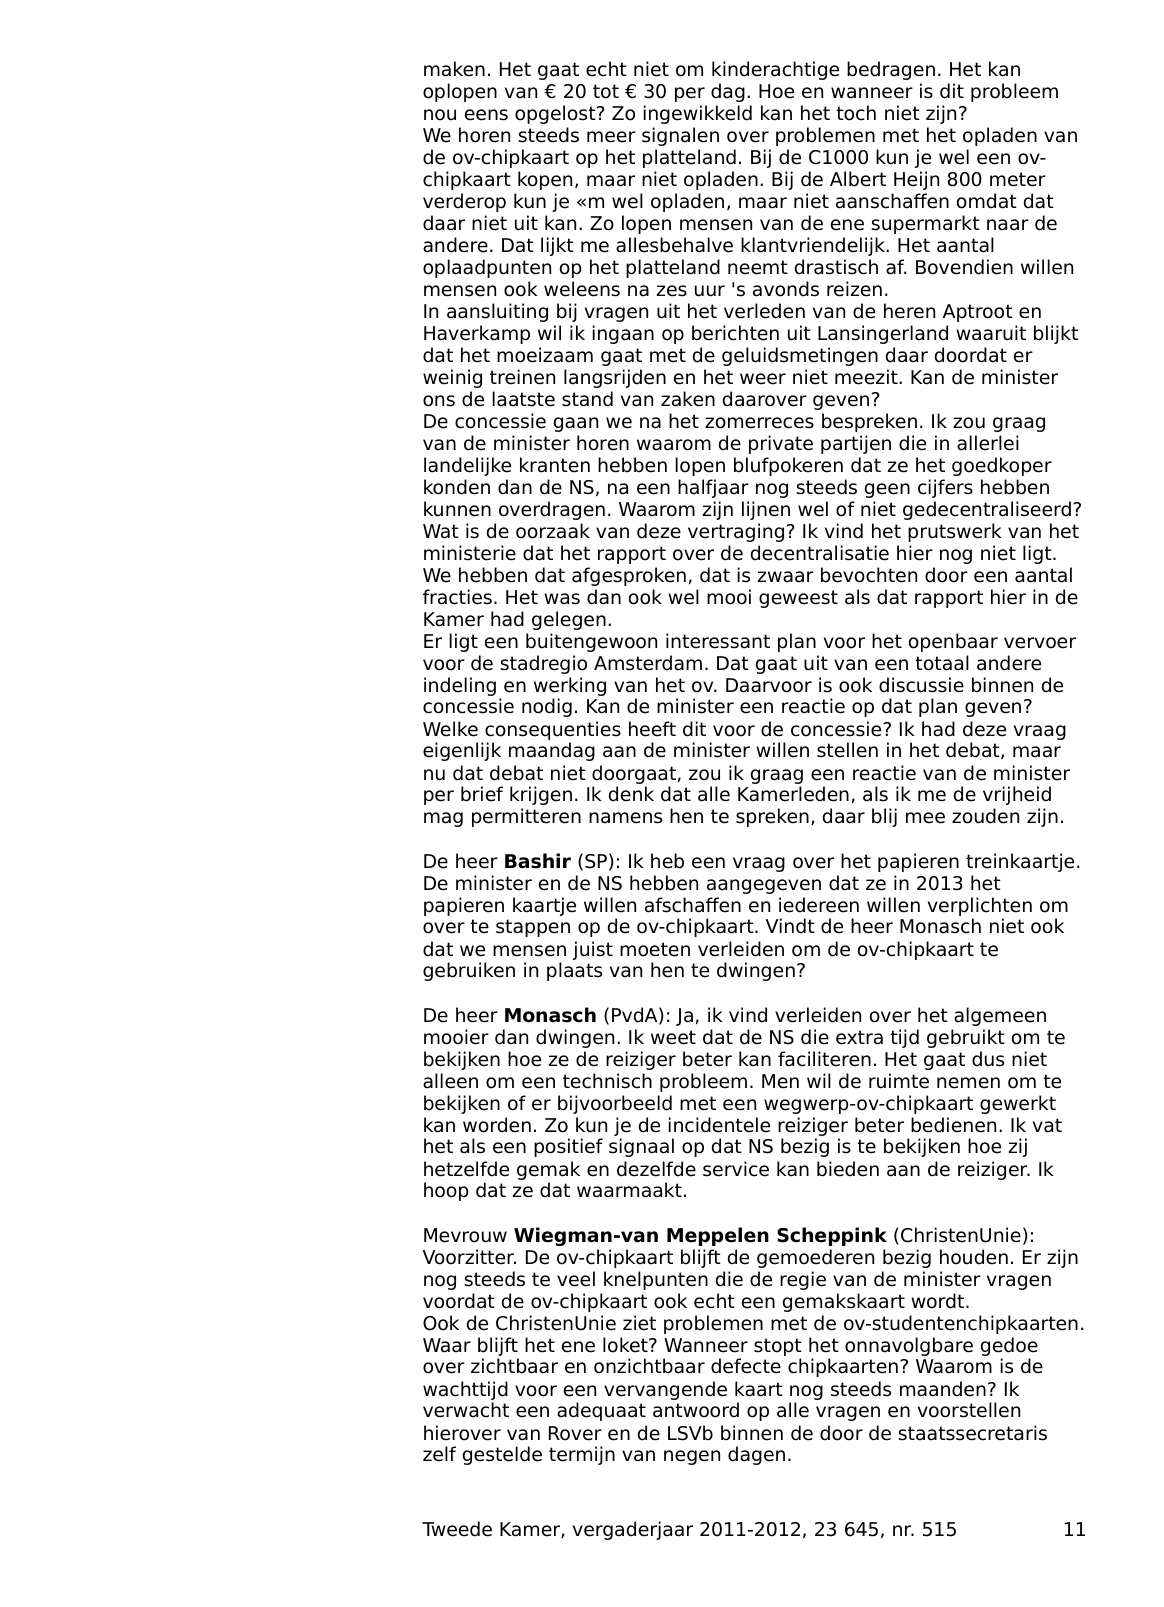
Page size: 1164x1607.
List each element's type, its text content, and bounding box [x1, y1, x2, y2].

text maken. Het gaat echt niet om kinderachtige bedragen. Het kan oplopen van € 20 tot € 30 per dag. Hoe en wanneer is dit probleem nou eens opgelost? Zo ingewikkeld kan het toch niet zijn? [422, 59, 1087, 125]
text Ook de ChristenUnie ziet problemen met de ov-studentenchipkaarten. Waar blijft het ene loket? Wanneer stopt het onnavolgbare gedoe over zichtbaar en onzichtbaar defecte chipkaarten? Waarom is de wachttijd voor een vervangende kaart nog steeds maanden? Ik verwacht een adequaat antwoord op alle vragen en voorstellen hierover van Rover en de LSVb binnen de door de staatssecretaris zelf gestelde termijn van negen dagen. [422, 1312, 1087, 1466]
text Er ligt een buitengewoon interessant plan voor het openbaar vervoer voor de stadregio Amsterdam. Dat gaat uit van een totaal andere indeling en werking van het ov. Daarvoor is ook discussie binnen de concessie nodig. Kan de minister een reactie op dat plan geven? Welke consequenties heeft dit voor de concessie? Ik had deze vraag eigenlijk maandag aan de minister willen stellen in het debat, maar nu dat debat niet doorgaat, zou ik graag een reactie van de minister per brief krijgen. Ik denk dat alle Kamerleden, als ik me de vrijheid mag permitteren namens hen te spreken, daar blij mee zouden zijn. [422, 631, 1087, 828]
text Mevrouw Wiegman-van Meppelen Scheppink (ChristenUnie): Voorzitter. De ov-chipkaart blijft de gemoederen bezig houden. Er zijn nog steeds te veel knelpunten die de regie van de minister vragen voordat de ov-chipkaart ook echt een gemakskaart wordt. [422, 1224, 1087, 1312]
text De heer Monasch (PvdA): Ja, ik vind verleiden over het algemeen mooier dan dwingen. Ik weet dat de NS die extra tijd gebruikt om te bekijken hoe ze de reiziger beter kan faciliteren. Het gaat dus niet alleen om een technisch probleem. Men wil de ruimte nemen om te bekijken of er bijvoorbeeld met een wegwerp-ov-chipkaart gewerkt kan worden. Zo kun je de incidentele reiziger beter bedienen. Ik vat het als een positief signaal op dat NS bezig is te bekijken hoe zij hetzelfde gemak en dezelfde service kan bieden aan de reiziger. Ik hoop dat ze dat waarmaakt. [422, 1004, 1087, 1202]
text In aansluiting bij vragen uit het verleden van de heren Aptroot en Haverkamp wil ik ingaan op berichten uit Lansingerland waaruit blijkt dat het moeizaam gaat met de geluidsmetingen daar doordat er weinig treinen langsrijden en het weer niet meezit. Kan de minister ons de laatste stand van zaken daarover geven? [422, 301, 1087, 411]
text De heer Bashir (SP): Ik heb een vraag over het papieren treinkaartje. De minister en de NS hebben aangegeven dat ze in 2013 het papieren kaartje willen afschaffen en iedereen willen verplichten om over te stappen op de ov-chipkaart. Vindt de heer Monasch niet ook dat we mensen juist moeten verleiden om de ov-chipkaart te gebruiken in plaats van hen te dwingen? [422, 851, 1087, 982]
text De concessie gaan we na het zomerreces bespreken. Ik zou graag van de minister horen waarom de private partijen die in allerlei landelijke kranten hebben lopen blufpokeren dat ze het goedkoper konden dan de NS, na een halfjaar nog steeds geen cijfers hebben kunnen overdragen. Waarom zijn lijnen wel of niet gedecentraliseerd? Wat is de oorzaak van deze vertraging? Ik vind het prutswerk van het ministerie dat het rapport over de decentralisatie hier nog niet ligt. We hebben dat afgesproken, dat is zwaar bevochten door een aantal fracties. Het was dan ook wel mooi geweest als dat rapport hier in de Kamer had gelegen. [422, 411, 1087, 631]
text We horen steeds meer signalen over problemen met het opladen van de ov-chipkaart op het platteland. Bij de C1000 kun je wel een ov-chipkaart kopen, maar niet opladen. Bij de Albert Heijn 800 meter verderop kun je «m wel opladen, maar niet aanschaffen omdat dat daar niet uit kan. Zo lopen mensen van de ene supermarkt naar de andere. Dat lijkt me allesbehalve klantvriendelijk. Het aantal oplaadpunten op het platteland neemt drastisch af. Bovendien willen mensen ook weleens na zes uur 's avonds reizen. [422, 125, 1087, 301]
